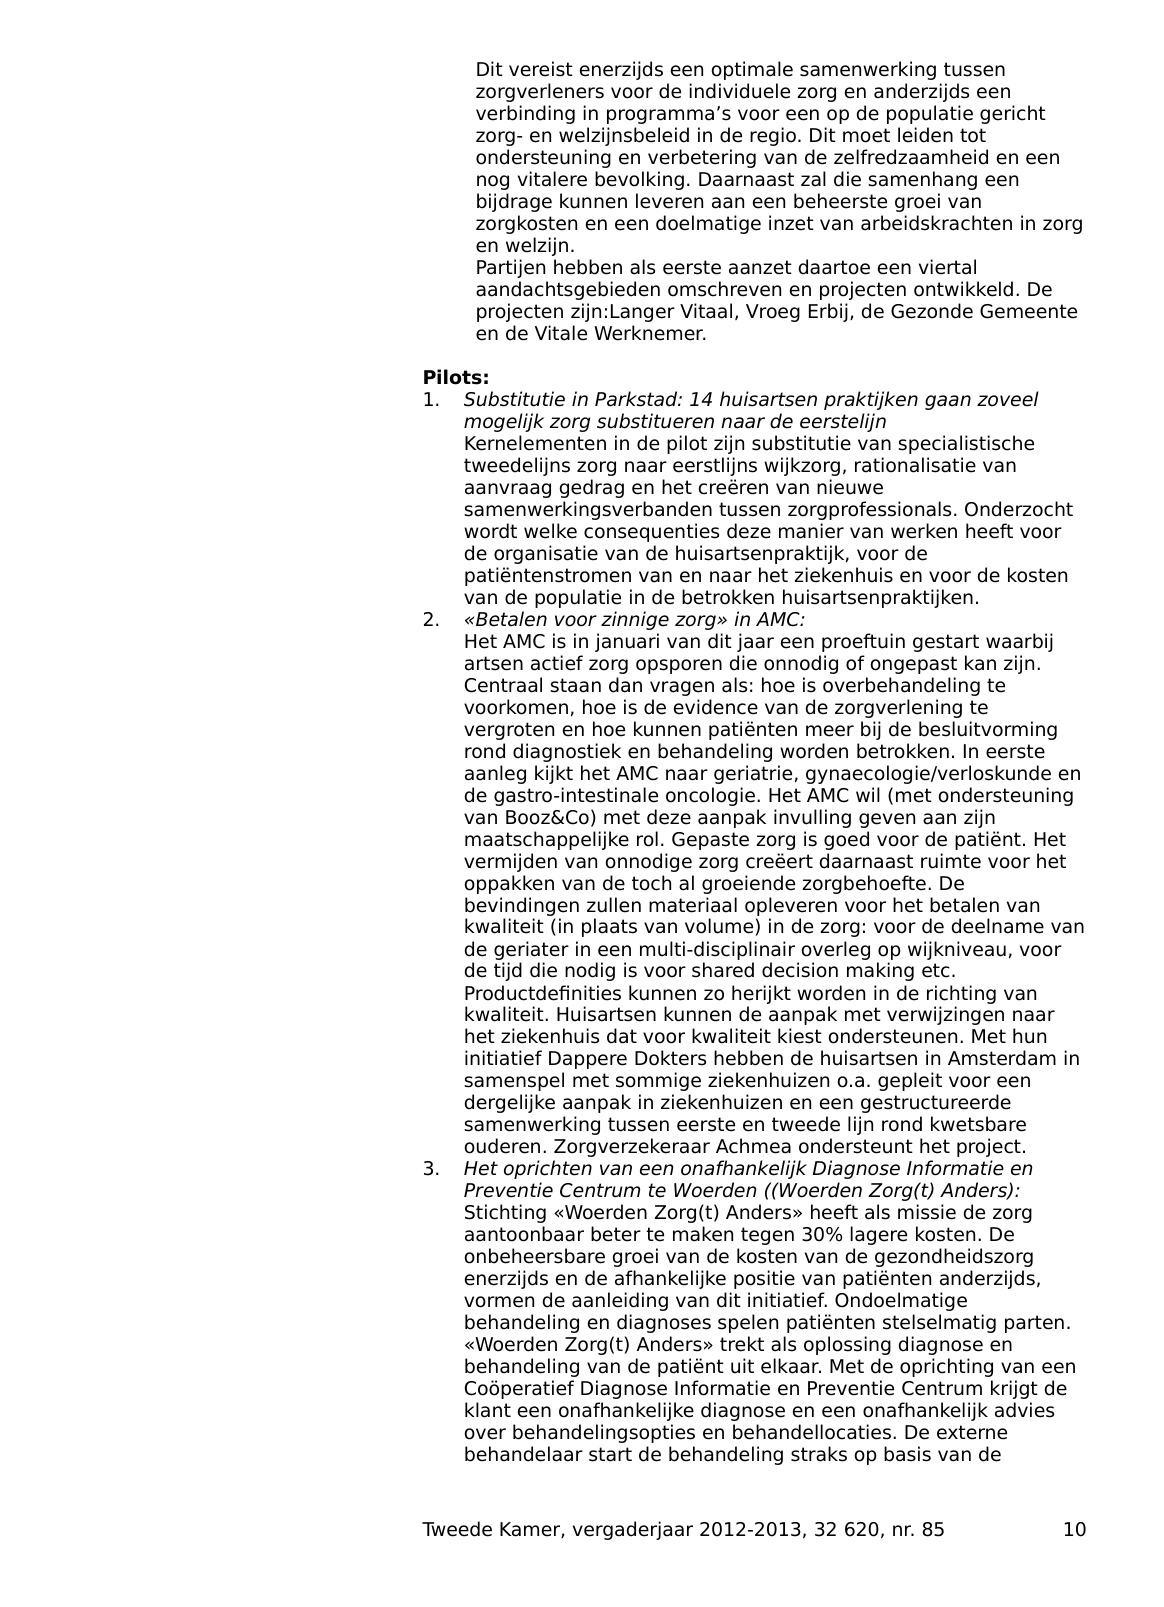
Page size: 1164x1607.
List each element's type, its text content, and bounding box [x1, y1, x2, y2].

text Partijen hebben als eerste aanzet daartoe een viertal aandachtsgebieden omschreven en projecten ontwikkeld. De projecten zijn:Langer Vitaal, Vroeg Erbij, de Gezonde Gemeente en de Vitale Werknemer. [475, 257, 1087, 345]
text Kernelementen in de pilot zijn substitutie van specialistische tweedelijns zorg naar eerstlijns wijkzorg, rationalisatie van aanvraag gedrag en het creëren van nieuwe samenwerkingsverbanden tussen zorgprofessionals. Onderzocht wordt welke consequenties deze manier van werken heeft voor de organisatie van de huisartsenpraktijk, voor de patiëntenstromen van en naar het ziekenhuis en voor de kosten van de populatie in de betrokken huisartsenpraktijken. [464, 433, 1087, 609]
text Dit vereist enerzijds een optimale samenwerking tussen zorgverleners voor de individuele zorg en anderzijds een verbinding in programma’s voor een op de populatie gericht zorg- en welzijnsbeleid in de regio. Dit moet leiden tot ondersteuning en verbetering van de zelfredzaamheid en een nog vitalere bevolking. Daarnaast zal die samenhang een bijdrage kunnen leveren aan een beheerste groei van zorgkosten en een doelmatige inzet van arbeidskrachten in zorg en welzijn. [475, 59, 1087, 257]
text 3. Het oprichten van een onafhankelijk Diagnose Informatie en Preventie Centrum te Woerden ((Woerden Zorg(t) Anders): [422, 1158, 1087, 1202]
text Pilots: [422, 367, 1087, 389]
text Het AMC is in januari van dit jaar een proeftuin gestart waarbij artsen actief zorg opsporen die onnodig of ongepast kan zijn. Centraal staan dan vragen als: hoe is overbehandeling te voorkomen, hoe is de evidence van de zorgverlening te vergroten en hoe kunnen patiënten meer bij de besluitvorming rond diagnostiek en behandeling worden betrokken. In eerste aanleg kijkt het AMC naar geriatrie, gynaecologie/verloskunde en de gastro-intestinale oncologie. Het AMC wil (met ondersteuning van Booz&Co) met deze aanpak invulling geven aan zijn maatschappelijke rol. Gepaste zorg is goed voor de patiënt. Het vermijden van onnodige zorg creëert daarnaast ruimte voor het oppakken van de toch al groeiende zorgbehoefte. De bevindingen zullen materiaal opleveren voor het betalen van kwaliteit (in plaats van volume) in de zorg: voor de deelname van de geriater in een multi-disciplinair overleg op wijkniveau, voor de tijd die nodig is voor shared decision making etc. Productdefinities kunnen zo herijkt worden in de richting van kwaliteit. Huisartsen kunnen de aanpak met verwijzingen naar het ziekenhuis dat voor kwaliteit kiest ondersteunen. Met hun initiatief Dappere Dokters hebben de huisartsen in Amsterdam in samenspel met sommige ziekenhuizen o.a. gepleit voor een dergelijke aanpak in ziekenhuizen en een gestructureerde samenwerking tussen eerste en tweede lijn rond kwetsbare ouderen. Zorgverzekeraar Achmea ondersteunt het project. [464, 631, 1087, 1158]
text Stichting «Woerden Zorg(t) Anders» heeft als missie de zorg aantoonbaar beter te maken tegen 30% lagere kosten. De onbeheersbare groei van de kosten van de gezondheidszorg enerzijds en de afhankelijke positie van patiënten anderzijds, vormen de aanleiding van dit initiatief. Ondoelmatige behandeling en diagnoses spelen patiënten stelselmatig parten. «Woerden Zorg(t) Anders» trekt als oplossing diagnose en behandeling van de patiënt uit elkaar. Met de oprichting van een Coöperatief Diagnose Informatie en Preventie Centrum krijgt de klant een onafhankelijke diagnose en een onafhankelijk advies over behandelingsopties en behandellocaties. De externe behandelaar start de behandeling straks op basis van de [464, 1202, 1087, 1466]
text 2. «Betalen voor zinnige zorg» in AMC: [422, 609, 1087, 631]
text 1. Substitutie in Parkstad: 14 huisartsen praktijken gaan zoveel mogelijk zorg substitueren naar de eerstelijn [422, 389, 1087, 433]
